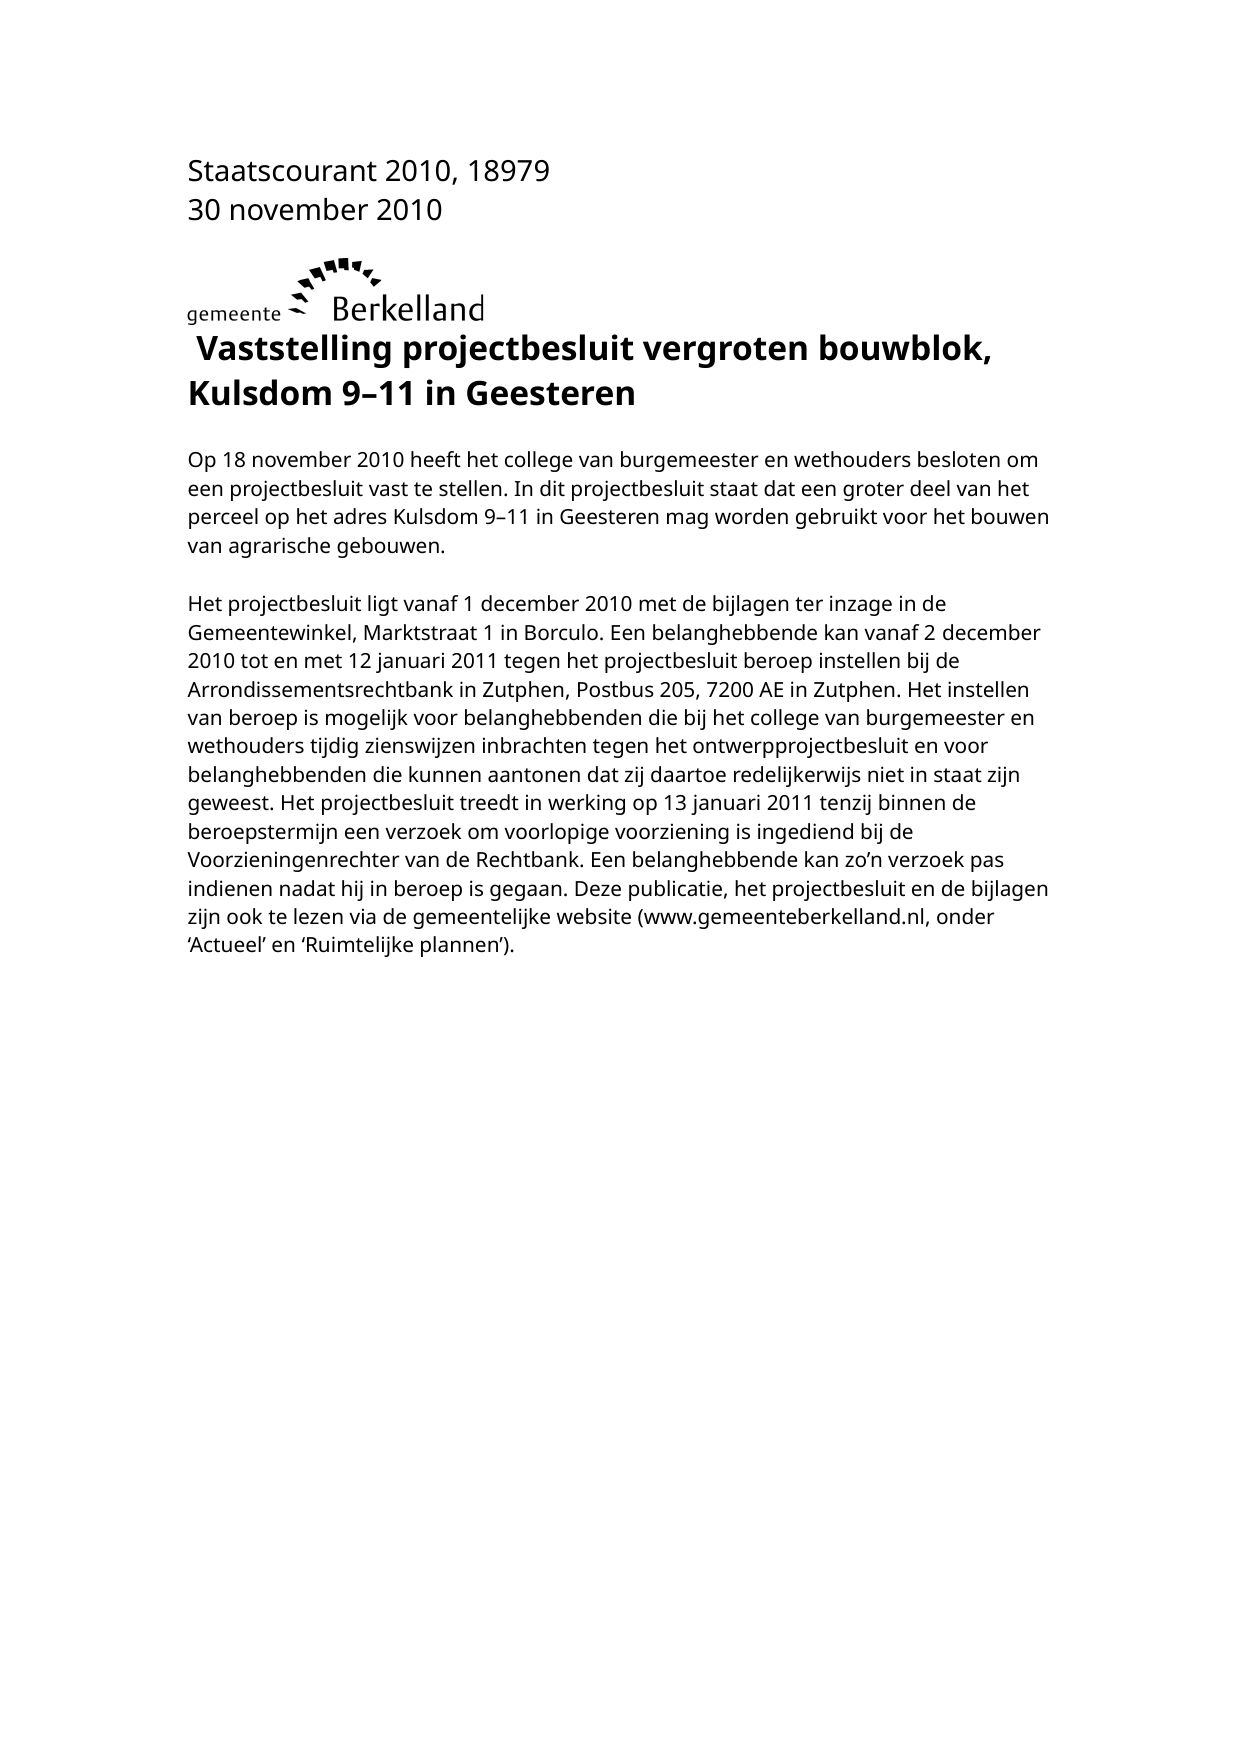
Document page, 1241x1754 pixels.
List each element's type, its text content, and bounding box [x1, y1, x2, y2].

subtitle Vaststelling projectbesluit vergroten bouwblok, Kulsdom 9–11 in Geesteren [187, 271, 1053, 416]
text Staatscourant 2010, 18979 [187, 150, 1053, 190]
picture [187, 258, 484, 325]
text Op 18 november 2010 heeft het college van burgemeester en wethouders besloten om een projectbesluit vast te stellen. In dit projectbesluit staat dat een groter deel van het perceel op het adres Kulsdom 9–11 in Geesteren mag worden gebruikt voor het bouwen van agrarische gebouwen. [187, 446, 1053, 559]
text Het projectbesluit ligt vanaf 1 december 2010 met de bijlagen ter inzage in de Gemeentewinkel, Marktstraat 1 in Borculo. Een belanghebbende kan vanaf 2 december 2010 tot en met 12 januari 2011 tegen het projectbesluit beroep instellen bij de Arrondissementsrechtbank in Zutphen, Postbus 205, 7200 AE in Zutphen. Het instellen van beroep is mogelijk voor belanghebbenden die bij het college van burgemeester en wethouders tijdig zienswijzen inbrachten tegen het ontwerpprojectbesluit en voor belanghebbenden die kunnen aantonen dat zij daartoe redelijkerwijs niet in staat zijn geweest. Het projectbesluit treedt in werking op 13 januari 2011 tenzij binnen de beroepstermijn een verzoek om voorlopige voorziening is ingediend bij de Voorzieningenrechter van de Rechtbank. Een belanghebbende kan zo’n verzoek pas indienen nadat hij in beroep is gegaan. Deze publicatie, het projectbesluit en de bijlagen zijn ook te lezen via de gemeentelijke website (www.gemeenteberkelland.nl, onder ‘Actueel’ en ‘Ruimtelijke plannen’). [187, 589, 1053, 959]
text 30 november 2010 [187, 190, 1053, 229]
